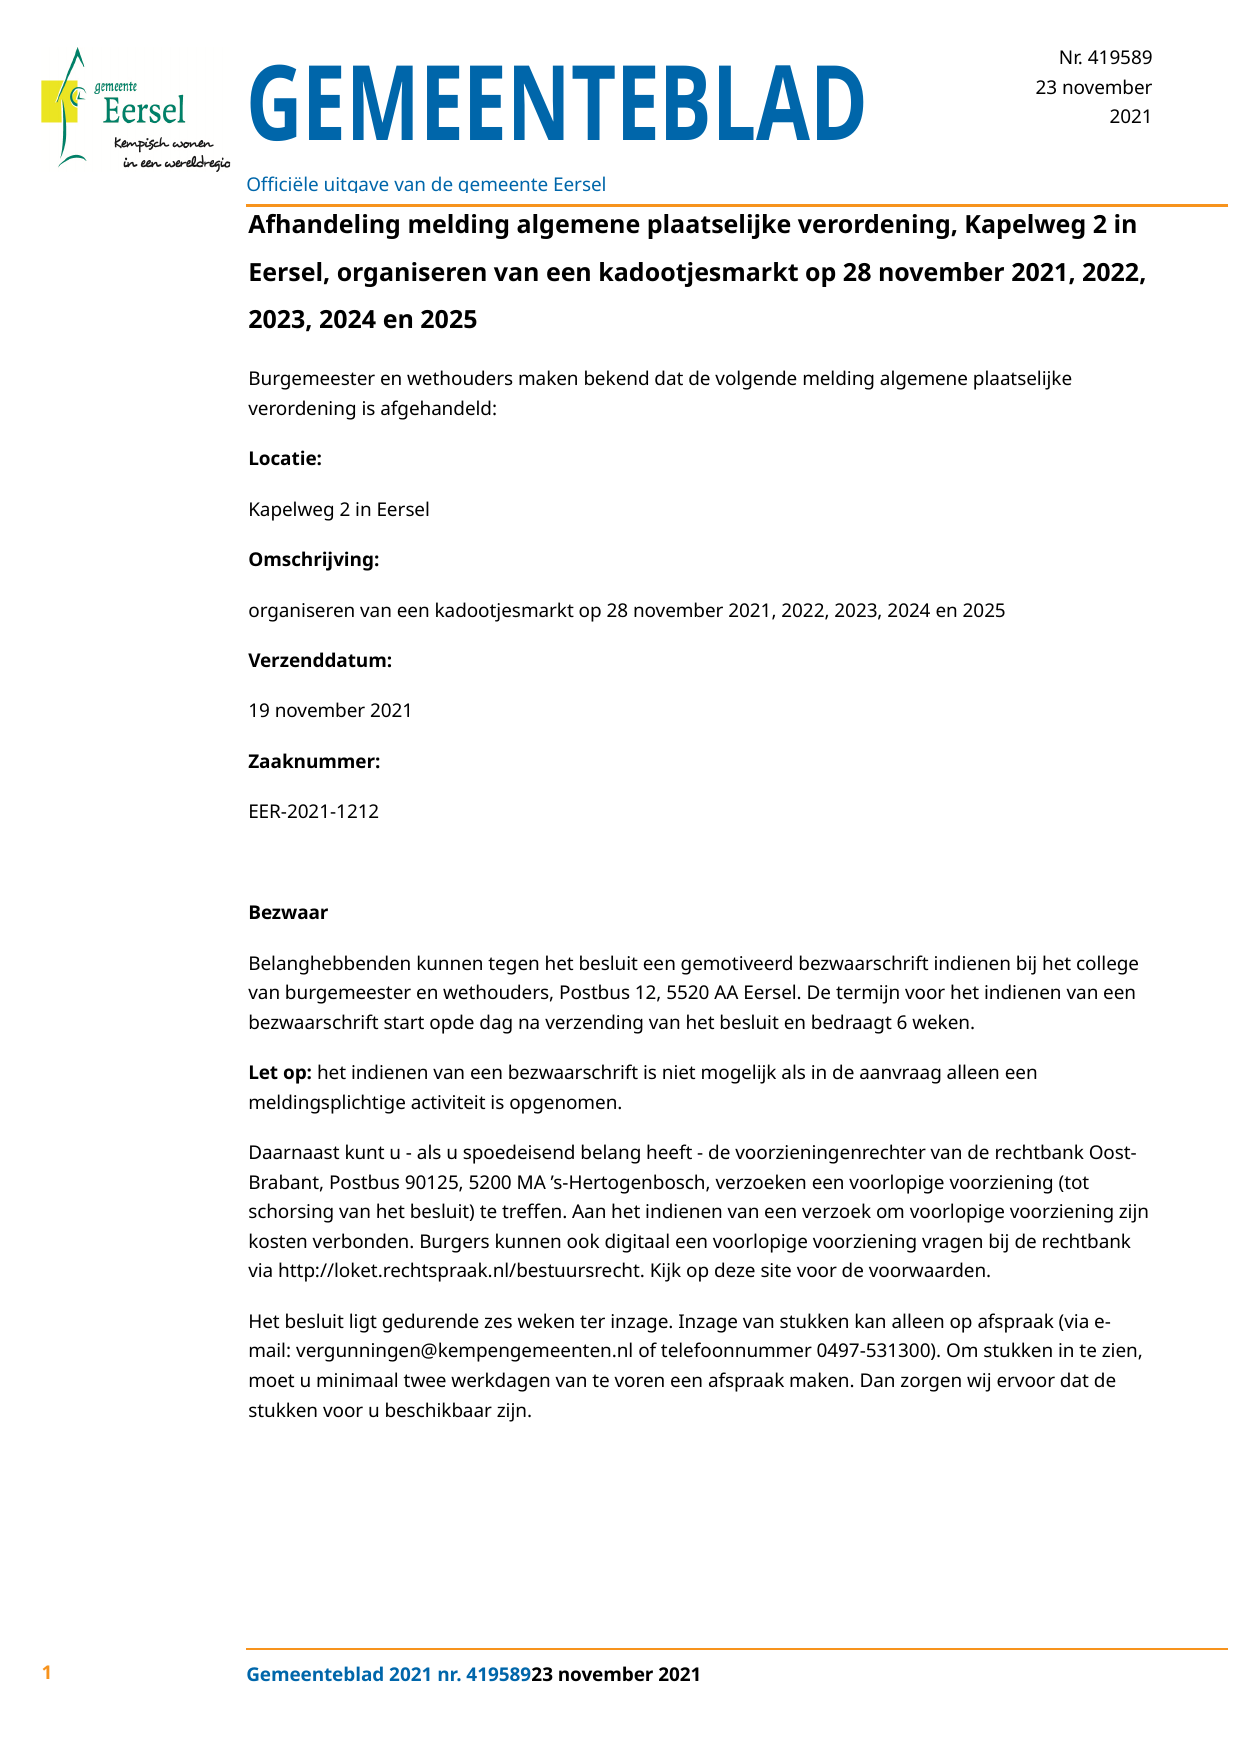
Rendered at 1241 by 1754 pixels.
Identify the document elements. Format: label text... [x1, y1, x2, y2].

text EER-2021-1212 [248, 798, 1152, 824]
picture [41, 47, 231, 172]
text Daarnaast kunt u - als u spoedeisend belang heeft - de voorzieningenrechter van de rechtbank Oost-Brabant, Postbus 90125, 5200 MA ’s-Hertogenbosch, verzoeken een voorlopige voorziening (tot schorsing van het besluit) te treffen. Aan het indienen van een verzoek om voorlopige voorziening zijn kosten verbonden. Burgers kunnen ook digitaal een voorlopige voorziening vragen bij de rechtbank via http://loket.rechtspraak.nl/bestuursrecht. Kijk op deze site voor de voorwaarden. [248, 1139, 1152, 1283]
text Zaaknummer: [248, 748, 1152, 774]
text Verzenddatum: [248, 647, 1152, 673]
text Belanghebbenden kunnen tegen het besluit een gemotiveerd bezwaarschrift indienen bij het college van burgemeester en wethouders, Postbus 12, 5520 AA Eersel. De termijn voor het indienen van een bezwaarschrift start opde dag na verzending van het besluit en bedraagt 6 weken. [248, 950, 1152, 1034]
text Omschrijving: [248, 546, 1152, 572]
text Locatie: [248, 446, 1152, 471]
text Het besluit ligt gedurende zes weken ter inzage. Inzage van stukken kan alleen op afspraak (via e-mail: vergunningen@kempengemeenten.nl of telefoonnummer 0497-531300). Om stukken in te zien, moet u minimaal twee werkdagen van te voren een afspraak maken. Dan zorgen wij ervoor dat de stukken voor u beschikbaar zijn. [248, 1308, 1152, 1422]
text Burgemeester en wethouders maken bekend dat de volgende melding algemene plaatselijke verordening is afgehandeld: [248, 366, 1152, 421]
text Kapelweg 2 in Eersel [248, 496, 1152, 522]
text Afhandeling melding algemene plaatselijke verordening, Kapelweg 2 in Eersel, organiseren van een kadootjesmarkt op 28 november 2021, 2022, 2023, 2024 en 2025 [248, 207, 1152, 336]
text Bezwaar [248, 899, 1152, 925]
text organiseren van een kadootjesmarkt op 28 november 2021, 2022, 2023, 2024 en 2025 [248, 597, 1152, 622]
text 19 november 2021 [248, 698, 1152, 723]
text Let op: het indienen van een bezwaarschrift is niet mogelijk als in de aanvraag alleen een meldingsplichtige activiteit is opgenomen. [248, 1059, 1152, 1114]
